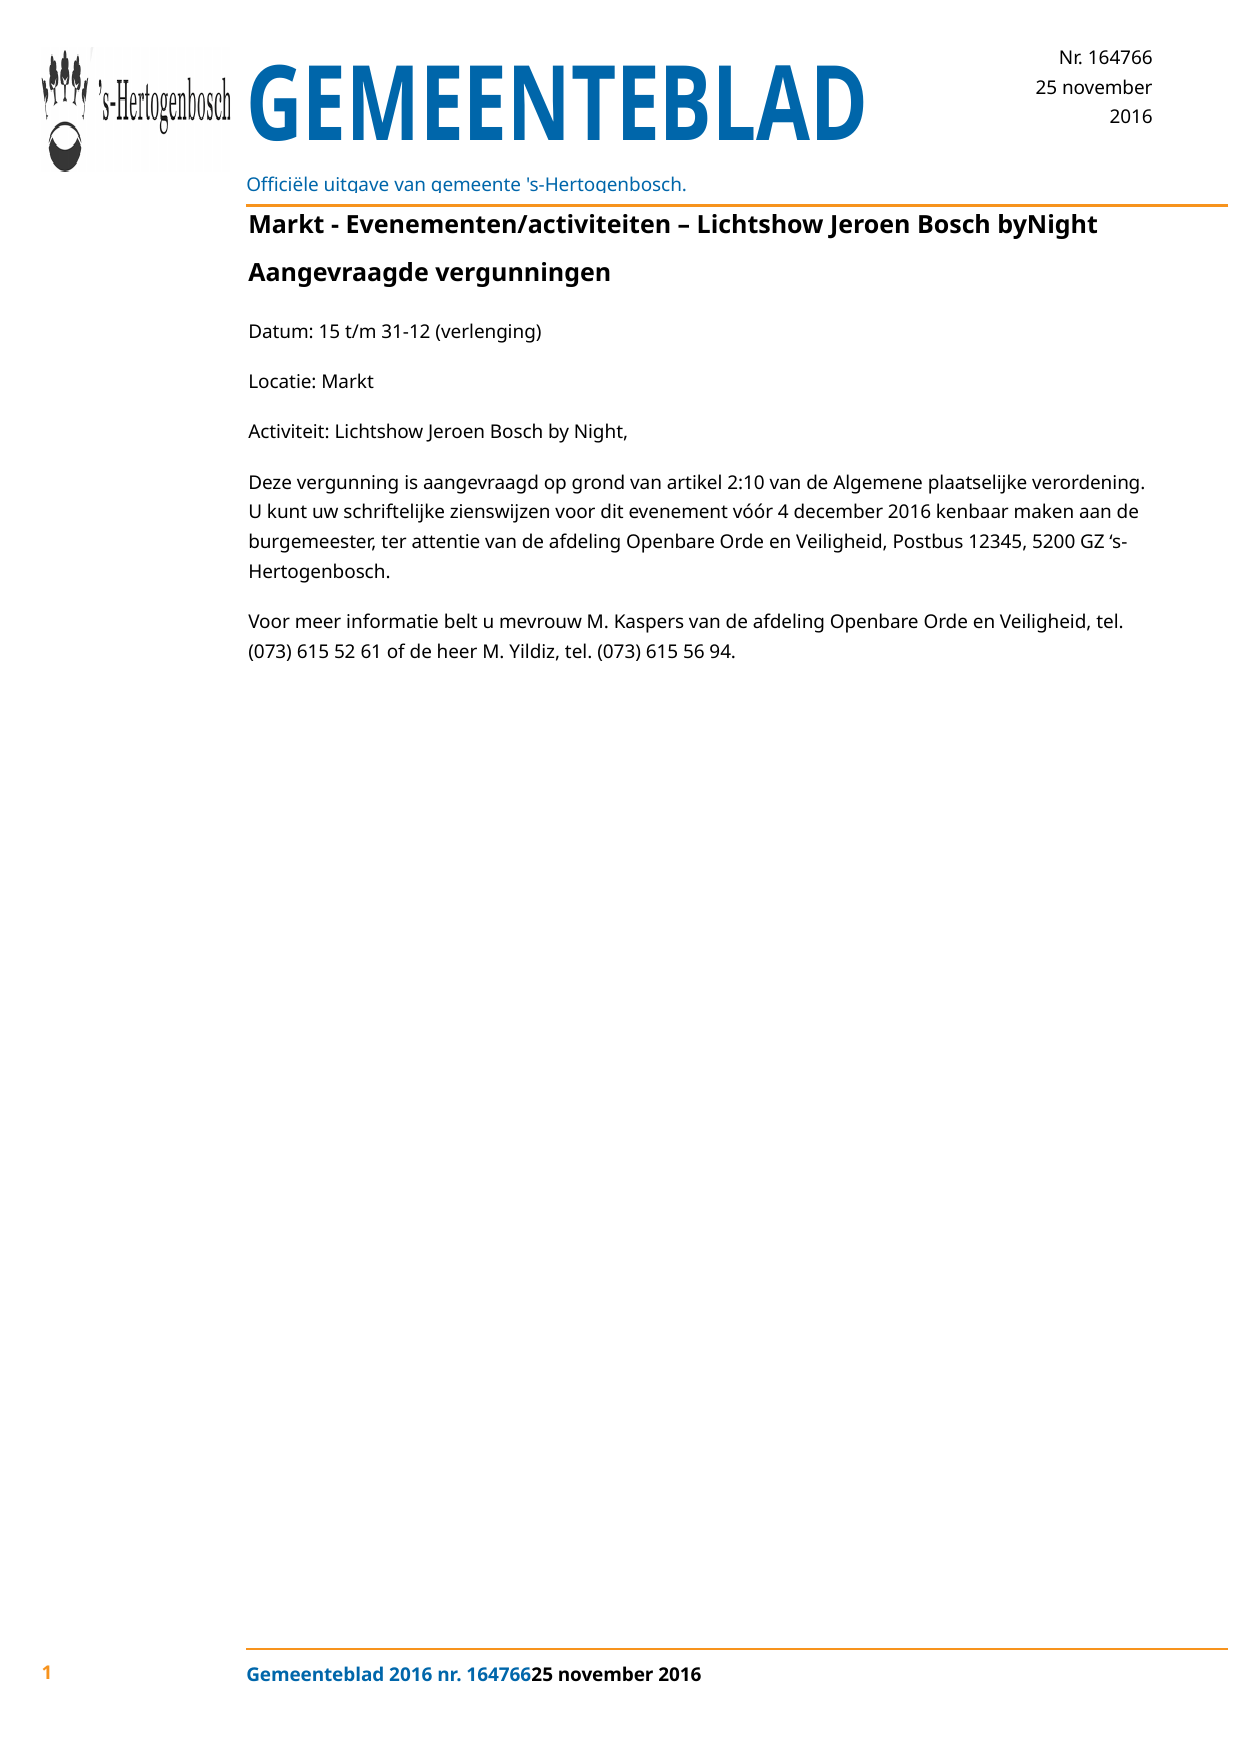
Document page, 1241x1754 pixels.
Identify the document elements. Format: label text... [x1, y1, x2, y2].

text Datum: 15 t/m 31-12 (verlenging) [248, 318, 1152, 344]
text Locatie: Markt [248, 368, 1152, 394]
text Voor meer informatie belt u mevrouw M. Kaspers van de afdeling Openbare Orde en Veiligheid, tel. (073) 615 52 61 of de heer M. Yildiz, tel. (073) 615 56 94. [248, 608, 1152, 664]
text Activiteit: Lichtshow Jeroen Bosch by Night, [248, 419, 1152, 444]
text Deze vergunning is aangevraagd op grond van artikel 2:10 van de Algemene plaatselijke verordening. U kunt uw schriftelijke zienswijzen voor dit evenement vóór 4 december 2016 kenbaar maken aan de burgemeester, ter attentie van de afdeling Openbare Orde en Veiligheid, Postbus 12345, 5200 GZ ‘s-Hertogenbosch. [248, 469, 1152, 584]
text Markt - Evenementen/activiteiten – Lichtshow Jeroen Bosch byNight Aangevraagde vergunningen [248, 207, 1152, 288]
picture [41, 47, 231, 172]
